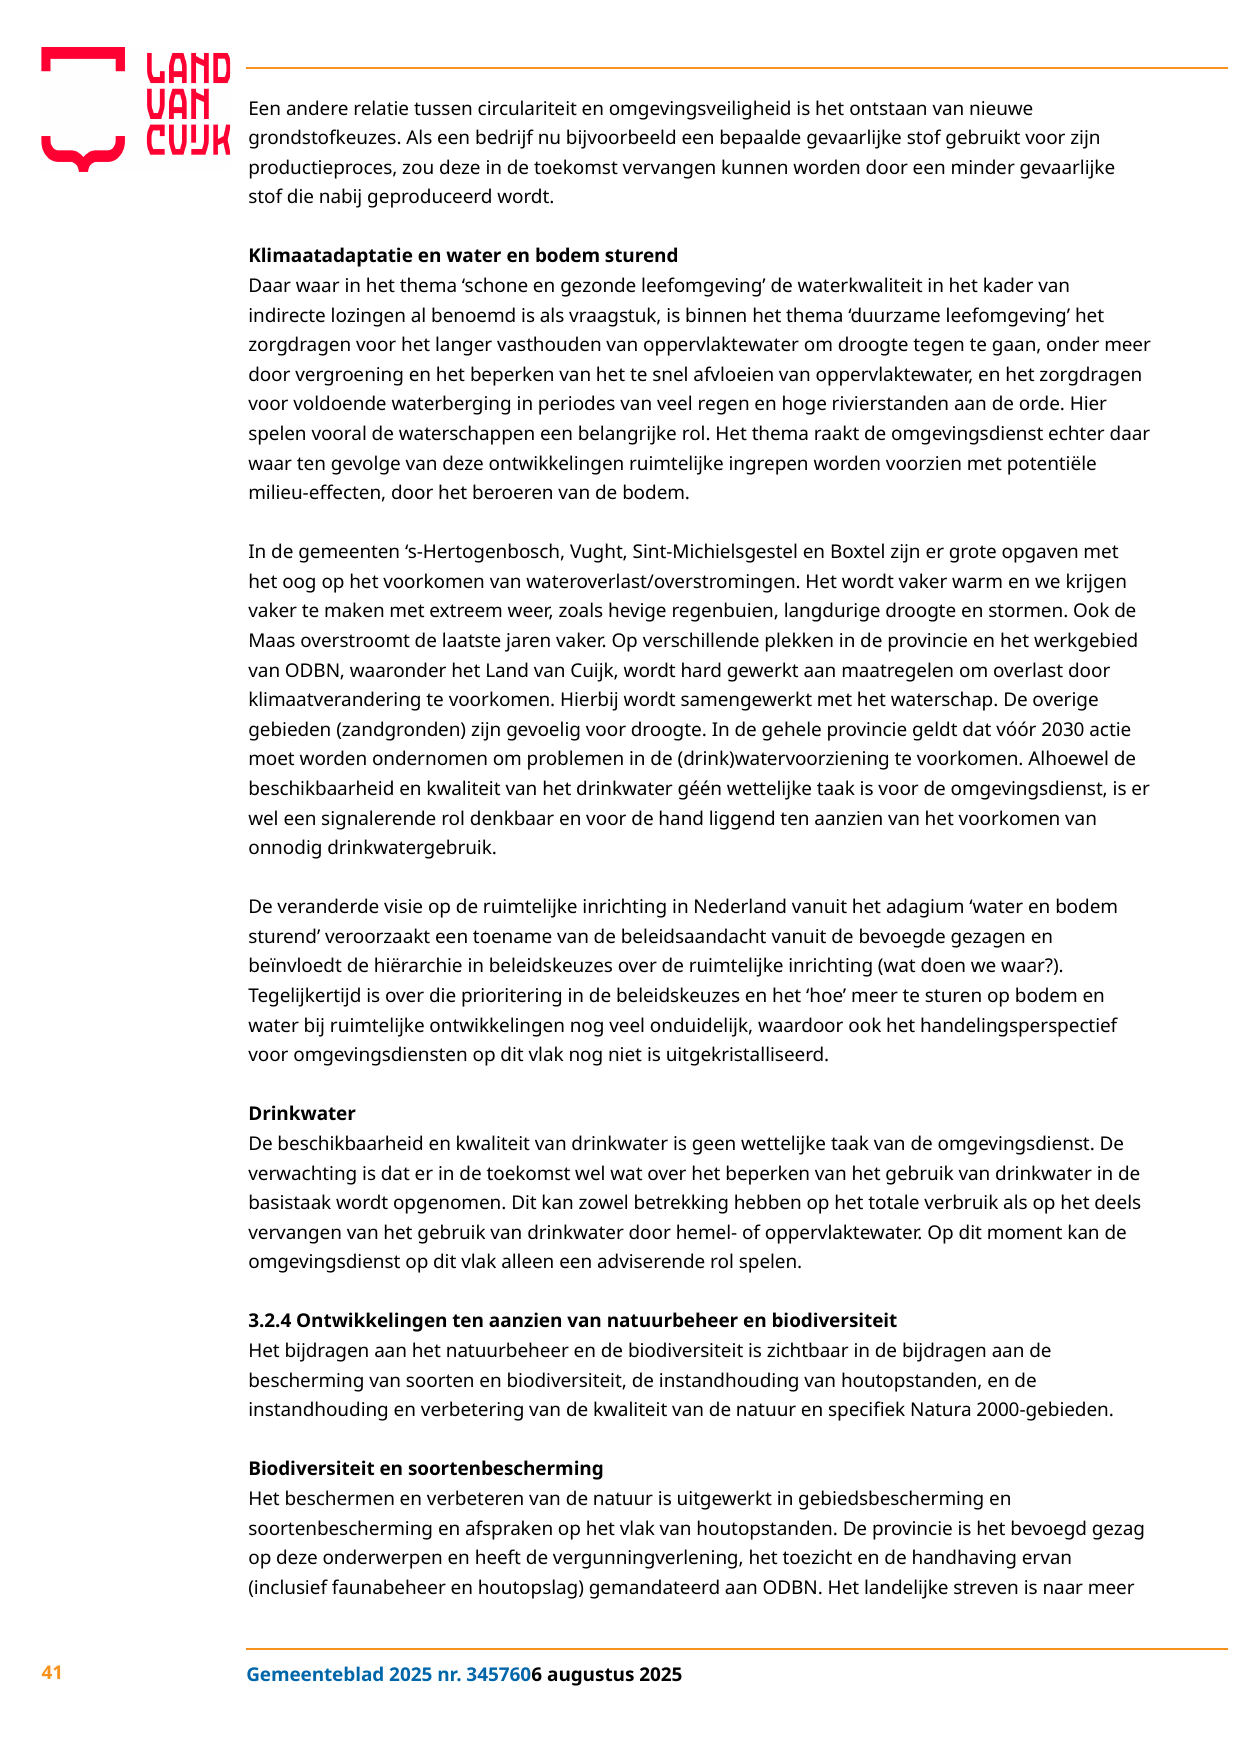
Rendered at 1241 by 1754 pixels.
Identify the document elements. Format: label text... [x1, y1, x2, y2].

text Klimaatadaptatie en water en bodem sturend [248, 243, 1152, 268]
text De beschikbaarheid en kwaliteit van drinkwater is geen wettelijke taak van de omgevingsdienst. De verwachting is dat er in de toekomst wel wat over het beperken van het gebruik van drinkwater in de basistaak wordt opgenomen. Dit kan zowel betrekking hebben op het totale verbruik als op het deels vervangen van het gebruik van drinkwater door hemel- of oppervlaktewater. Op dit moment kan de omgevingsdienst op dit vlak alleen een adviserende rol spelen. [248, 1130, 1152, 1274]
text Het beschermen en verbeteren van de natuur is uitgewerkt in gebiedsbescherming en soortenbescherming en afspraken op het vlak van houtopstanden. De provincie is het bevoegd gezag op deze onderwerpen en heeft de vergunningverlening, het toezicht en de handhaving ervan (inclusief faunabeheer en houtopslag) gemandateerd aan ODBN. Het landelijke streven is naar meer [248, 1485, 1152, 1600]
text Drinkwater [248, 1101, 1152, 1126]
picture [41, 47, 231, 172]
text In de gemeenten ‘s-Hertogenbosch, Vught, Sint-Michielsgestel en Boxtel zijn er grote opgaven met het oog op het voorkomen van wateroverlast/overstromingen. Het wordt vaker warm en we krijgen vaker te maken met extreem weer, zoals hevige regenbuien, langdurige droogte en stormen. Ook de Maas overstroomt de laatste jaren vaker. Op verschillende plekken in de provincie en het werkgebied van ODBN, waaronder het Land van Cuijk, wordt hard gewerkt aan maatregelen om overlast door klimaatverandering te voorkomen. Hierbij wordt samengewerkt met het waterschap. De overige gebieden (zandgronden) zijn gevoelig voor droogte. In de gehele provincie geldt dat vóór 2030 actie moet worden ondernomen om problemen in de (drink)watervoorziening te voorkomen. Alhoewel de beschikbaarheid en kwaliteit van het drinkwater géén wettelijke taak is voor de omgevingsdienst, is er wel een signalerende rol denkbaar en voor de hand liggend ten aanzien van het voorkomen van onnodig drinkwatergebruik. [248, 538, 1152, 860]
text De veranderde visie op de ruimtelijke inrichting in Nederland vanuit het adagium ‘water en bodem sturend’ veroorzaakt een toename van de beleidsaandacht vanuit de bevoegde gezagen en beïnvloedt de hiërarchie in beleidskeuzes over de ruimtelijke inrichting (wat doen we waar?). Tegelijkertijd is over die prioritering in de beleidskeuzes en het ‘hoe’ meer te sturen op bodem en water bij ruimtelijke ontwikkelingen nog veel onduidelijk, waardoor ook het handelingsperspectief voor omgevingsdiensten op dit vlak nog niet is uitgekristalliseerd. [248, 893, 1152, 1067]
text Een andere relatie tussen circulariteit en omgevingsveiligheid is het ontstaan van nieuwe grondstofkeuzes. Als een bedrijf nu bijvoorbeeld een bepaalde gevaarlijke stof gebruikt voor zijn productieproces, zou deze in de toekomst vervangen kunnen worden door een minder gevaarlijke stof die nabij geproduceerd wordt. [248, 95, 1152, 209]
text Daar waar in het thema ‘schone en gezonde leefomgeving’ de waterkwaliteit in het kader van indirecte lozingen al benoemd is als vraagstuk, is binnen het thema ‘duurzame leefomgeving’ het zorgdragen voor het langer vasthouden van oppervlaktewater om droogte tegen te gaan, onder meer door vergroening en het beperken van het te snel afvloeien van oppervlaktewater, en het zorgdragen voor voldoende waterberging in periodes van veel regen en hoge rivierstanden aan de orde. Hier spelen vooral de waterschappen een belangrijke rol. Het thema raakt de omgevingsdienst echter daar waar ten gevolge van deze ontwikkelingen ruimtelijke ingrepen worden voorzien met potentiële milieu-effecten, door het beroeren van de bodem. [248, 272, 1152, 505]
text Het bijdragen aan het natuurbeheer en de biodiversiteit is zichtbaar in de bijdragen aan de bescherming van soorten en biodiversiteit, de instandhouding van houtopstanden, en de instandhouding en verbetering van de kwaliteit van de natuur en specifiek Natura 2000-gebieden. [248, 1337, 1152, 1422]
text Biodiversiteit en soortenbescherming [248, 1456, 1152, 1481]
text 3.2.4 Ontwikkelingen ten aanzien van natuurbeheer en biodiversiteit [248, 1308, 1152, 1333]
